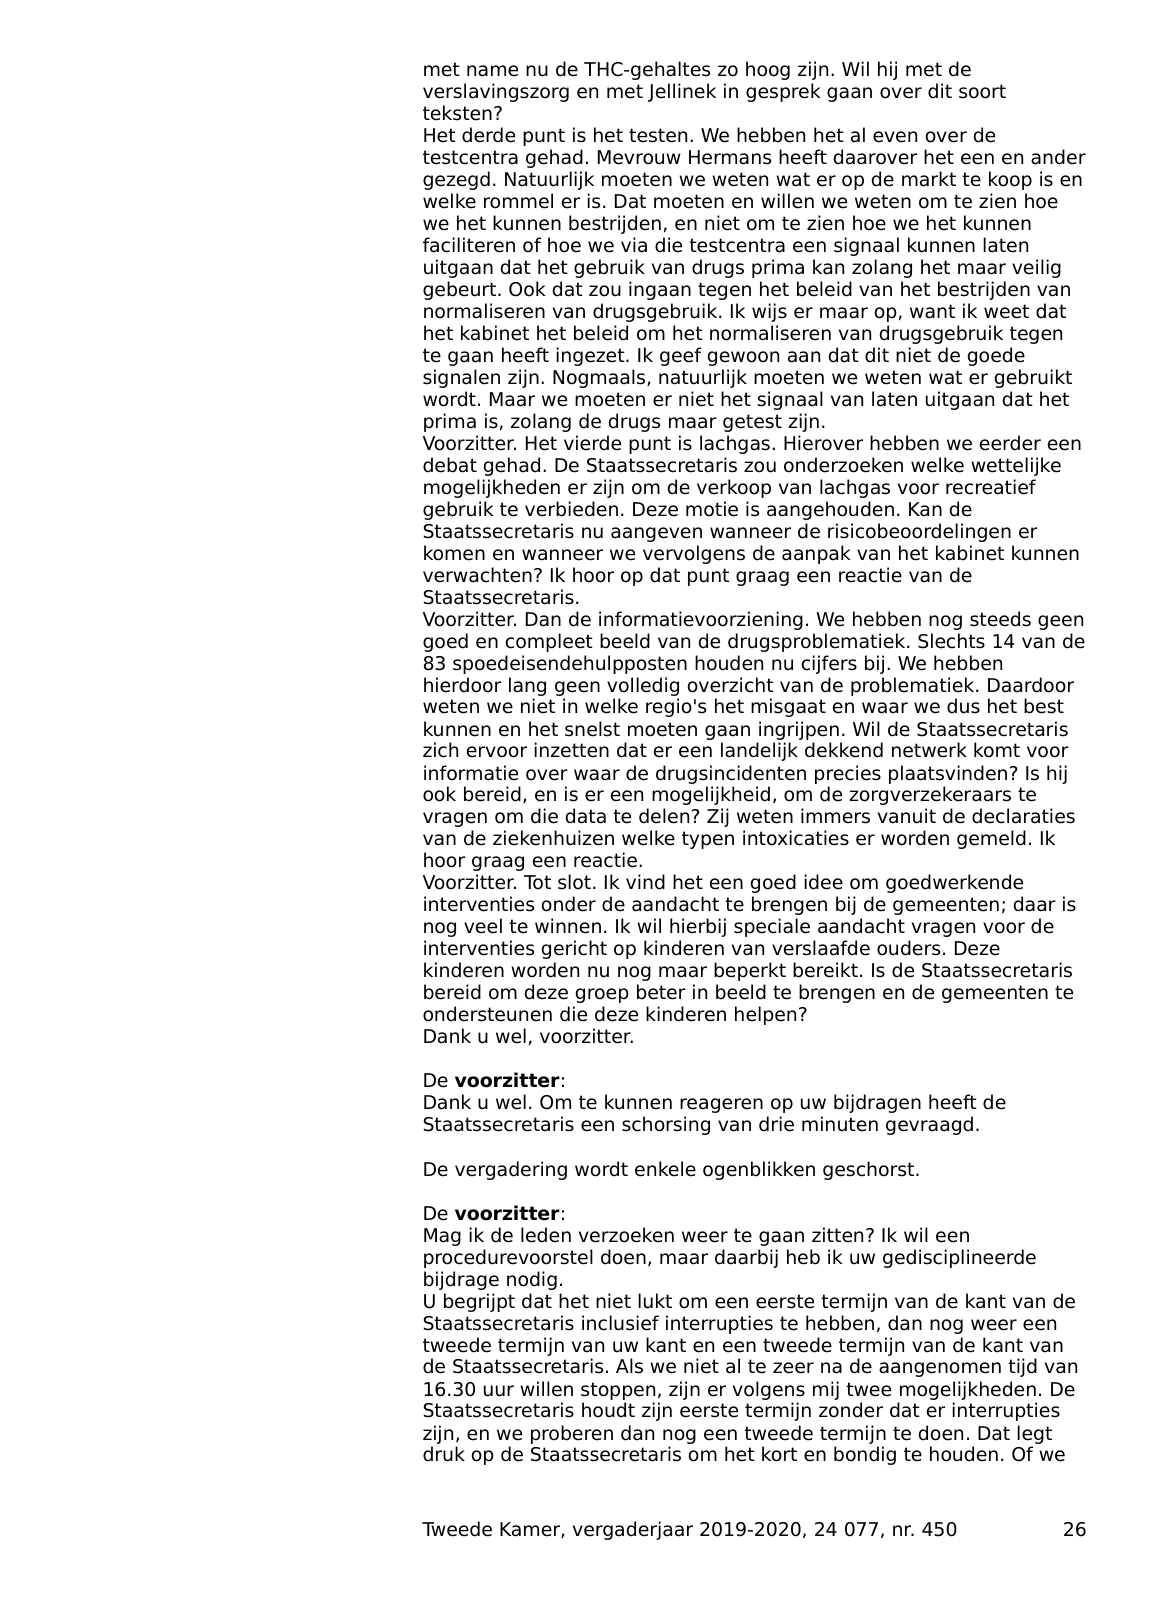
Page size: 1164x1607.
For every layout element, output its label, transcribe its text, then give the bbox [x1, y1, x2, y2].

text Dank u wel. Om te kunnen reageren op uw bijdragen heeft de Staatssecretaris een schorsing van drie minuten gevraagd. [422, 1092, 1087, 1136]
text Mag ik de leden verzoeken weer te gaan zitten? Ik wil een procedurevoorstel doen, maar daarbij heb ik uw gedisciplineerde bijdrage nodig. [422, 1224, 1087, 1291]
text De voorzitter: [422, 1070, 1087, 1092]
text Voorzitter. Het vierde punt is lachgas. Hierover hebben we eerder een debat gehad. De Staatssecretaris zou onderzoeken welke wettelijke mogelijkheden er zijn om de verkoop van lachgas voor recreatief gebruik te verbieden. Deze motie is aangehouden. Kan de Staatssecretaris nu aangeven wanneer de risicobeoordelingen er komen en wanneer we vervolgens de aanpak van het kabinet kunnen verwachten? Ik hoor op dat punt graag een reactie van de Staatssecretaris. [422, 433, 1087, 608]
text Voorzitter. Dan de informatievoorziening. We hebben nog steeds geen goed en compleet beeld van de drugsproblematiek. Slechts 14 van de 83 spoedeisendehulpposten houden nu cijfers bij. We hebben hierdoor lang geen volledig overzicht van de problematiek. Daardoor weten we niet in welke regio's het misgaat en waar we dus het best kunnen en het snelst moeten gaan ingrijpen. Wil de Staatssecretaris zich ervoor inzetten dat er een landelijk dekkend netwerk komt voor informatie over waar de drugsincidenten precies plaatsvinden? Is hij ook bereid, en is er een mogelijkheid, om de zorgverzekeraars te vragen om die data te delen? Zij weten immers vanuit de declaraties van de ziekenhuizen welke typen intoxicaties er worden gemeld. Ik hoor graag een reactie. [422, 608, 1087, 872]
text De vergadering wordt enkele ogenblikken geschorst. [422, 1158, 1087, 1180]
text U begrijpt dat het niet lukt om een eerste termijn van de kant van de Staatssecretaris inclusief interrupties te hebben, dan nog weer een tweede termijn van uw kant en een tweede termijn van de kant van de Staatssecretaris. Als we niet al te zeer na de aangenomen tijd van 16.30 uur willen stoppen, zijn er volgens mij twee mogelijkheden. De Staatssecretaris houdt zijn eerste termijn zonder dat er interrupties zijn, en we proberen dan nog een tweede termijn te doen. Dat legt druk op de Staatssecretaris om het kort en bondig te houden. Of we [422, 1291, 1087, 1466]
text Het derde punt is het testen. We hebben het al even over de testcentra gehad. Mevrouw Hermans heeft daarover het een en ander gezegd. Natuurlijk moeten we weten wat er op de markt te koop is en welke rommel er is. Dat moeten en willen we weten om te zien hoe we het kunnen bestrijden, en niet om te zien hoe we het kunnen faciliteren of hoe we via die testcentra een signaal kunnen laten uitgaan dat het gebruik van drugs prima kan zolang het maar veilig gebeurt. Ook dat zou ingaan tegen het beleid van het bestrijden van normaliseren van drugsgebruik. Ik wijs er maar op, want ik weet dat het kabinet het beleid om het normaliseren van drugsgebruik tegen te gaan heeft ingezet. Ik geef gewoon aan dat dit niet de goede signalen zijn. Nogmaals, natuurlijk moeten we weten wat er gebruikt wordt. Maar we moeten er niet het signaal van laten uitgaan dat het prima is, zolang de drugs maar getest zijn. [422, 125, 1087, 433]
text Voorzitter. Tot slot. Ik vind het een goed idee om goedwerkende interventies onder de aandacht te brengen bij de gemeenten; daar is nog veel te winnen. Ik wil hierbij speciale aandacht vragen voor de interventies gericht op kinderen van verslaafde ouders. Deze kinderen worden nu nog maar beperkt bereikt. Is de Staatssecretaris bereid om deze groep beter in beeld te brengen en de gemeenten te ondersteunen die deze kinderen helpen? [422, 872, 1087, 1026]
text De voorzitter: [422, 1203, 1087, 1224]
text met name nu de THC-gehaltes zo hoog zijn. Wil hij met de verslavingszorg en met Jellinek in gesprek gaan over dit soort teksten? [422, 59, 1087, 125]
text Dank u wel, voorzitter. [422, 1026, 1087, 1048]
